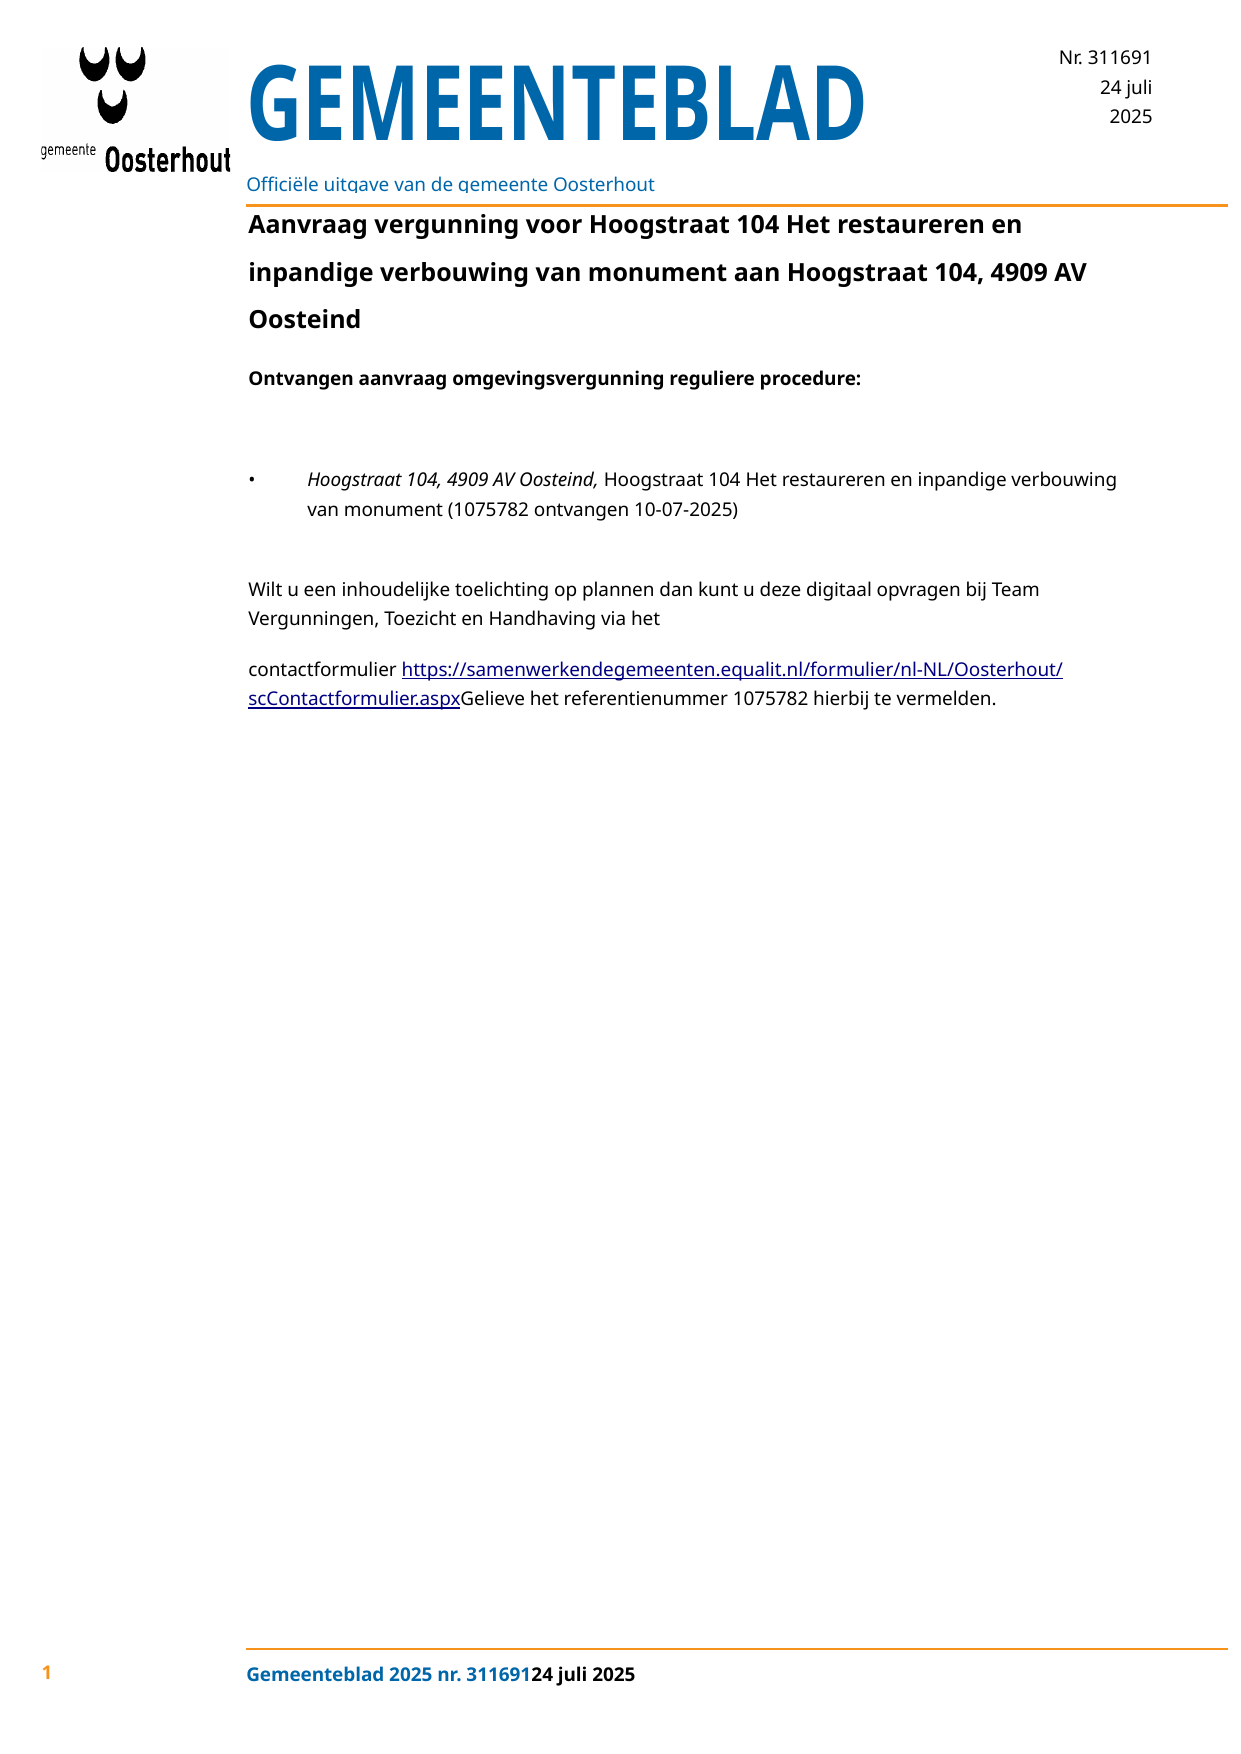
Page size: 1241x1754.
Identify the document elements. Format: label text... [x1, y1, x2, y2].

text Ontvangen aanvraag omgevingsvergunning reguliere procedure: [248, 366, 1152, 391]
text Aanvraag vergunning voor Hoogstraat 104 Het restaureren en inpandige verbouwing van monument aan Hoogstraat 104, 4909 AV Oosteind [248, 207, 1152, 336]
text Wilt u een inhoudelijke toelichting op plannen dan kunt u deze digitaal opvragen bij Team Vergunningen, Toezicht en Handhaving via het [248, 576, 1152, 631]
text contactformulier https://samenwerkendegemeenten.equalit.nl/formulier/nl-NL/Oosterhout/scContactformulier.aspxGelieve het referentienummer 1075782 hierbij te vermelden. [248, 656, 1152, 711]
picture [41, 47, 231, 172]
list Hoogstraat 104, 4909 AV Oosteind, Hoogstraat 104 Het restaureren en inpandige verbouwing van monument (1075782 ontvangen 10-07-2025) [248, 466, 1152, 522]
